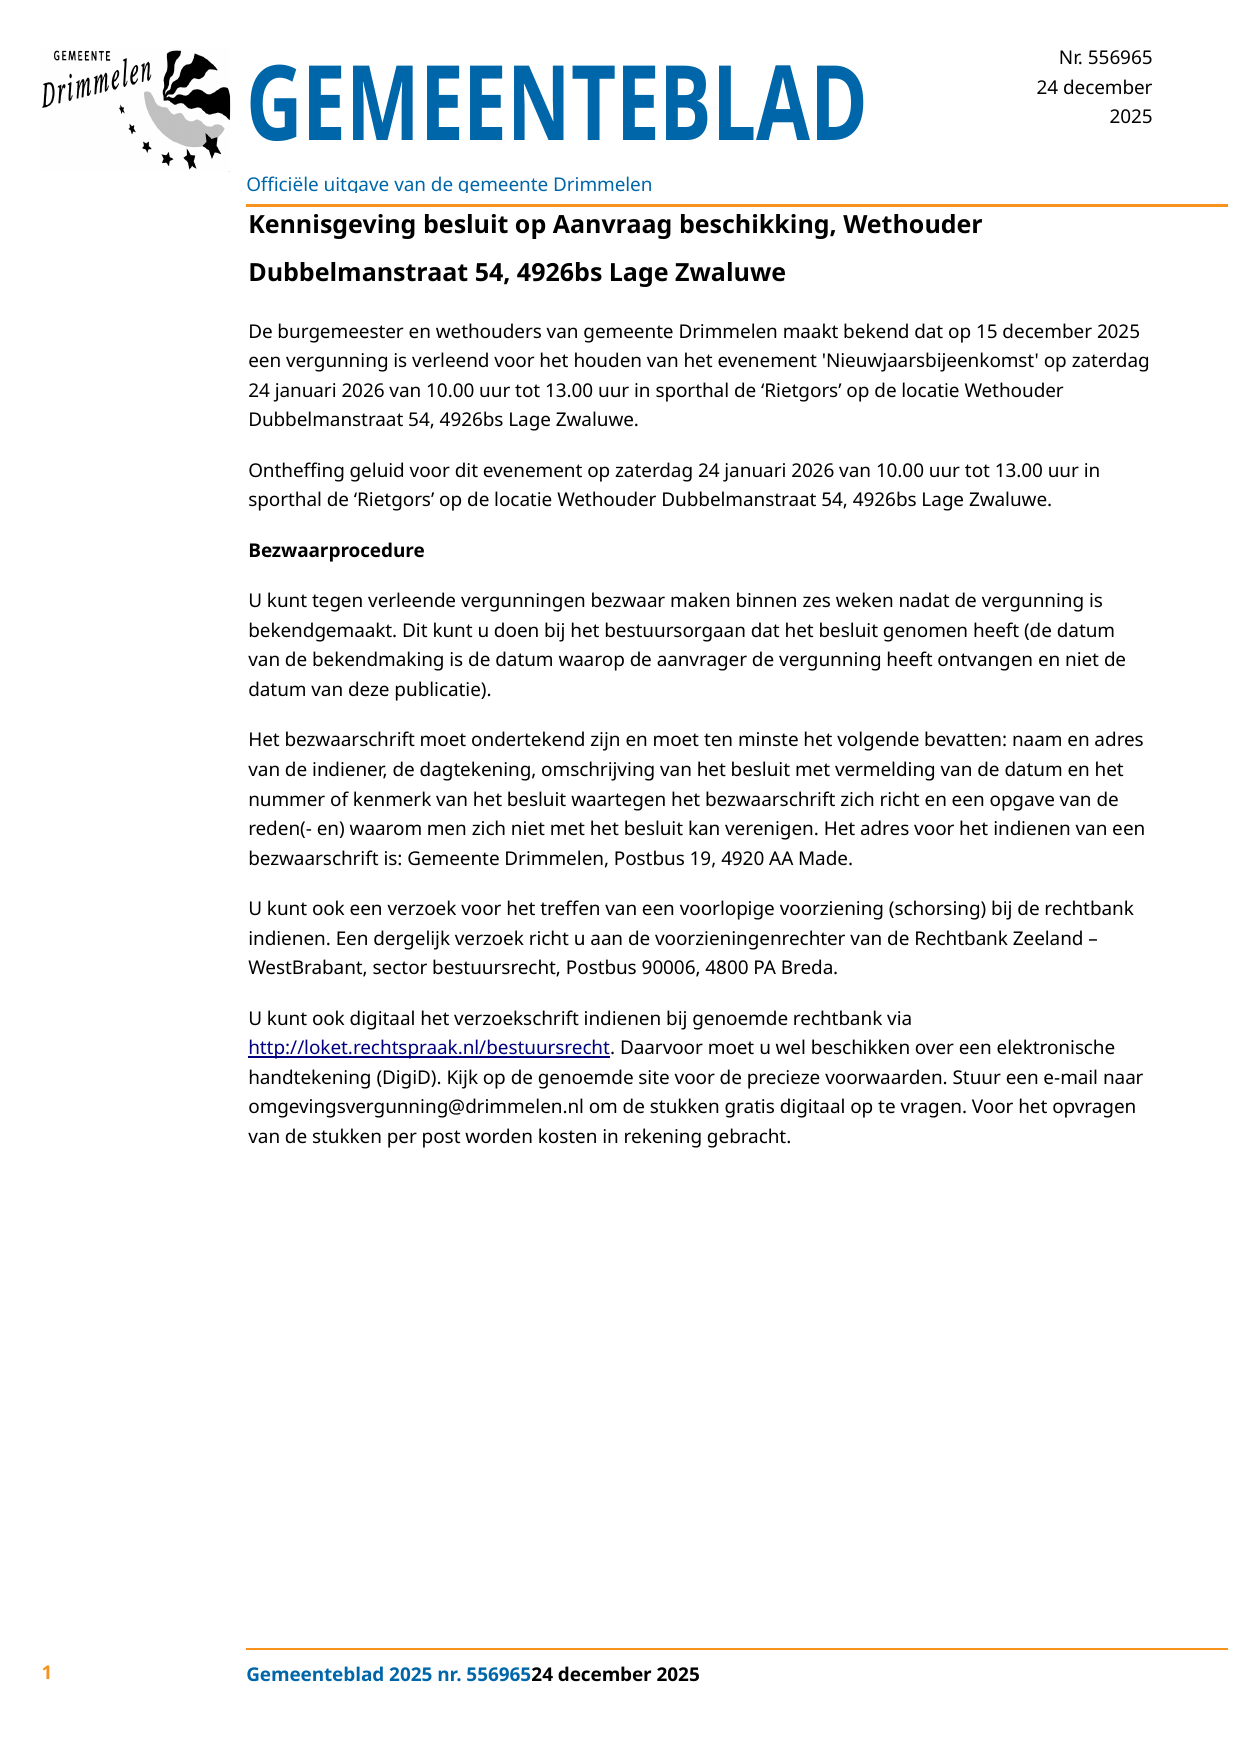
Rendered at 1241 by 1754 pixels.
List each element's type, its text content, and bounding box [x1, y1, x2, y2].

text U kunt ook een verzoek voor het treffen van een voorlopige voorziening (schorsing) bij de rechtbank indienen. Een dergelijk verzoek richt u aan de voorzieningenrechter van de Rechtbank Zeeland – WestBrabant, sector bestuursrecht, Postbus 90006, 4800 PA Breda. [248, 895, 1152, 980]
text Kennisgeving besluit op Aanvraag beschikking, Wethouder Dubbelmanstraat 54, 4926bs Lage Zwaluwe [248, 207, 1152, 288]
text U kunt ook digitaal het verzoekschrift indienen bij genoemde rechtbank via http://loket.rechtspraak.nl/bestuursrecht. Daarvoor moet u wel beschikken over een elektronische handtekening (DigiD). Kijk op de genoemde site voor de precieze voorwaarden. Stuur een e-mail naar omgevingsvergunning@drimmelen.nl om de stukken gratis digitaal op te vragen. Voor het opvragen van de stukken per post worden kosten in rekening gebracht. [248, 1005, 1152, 1149]
text De burgemeester en wethouders van gemeente Drimmelen maakt bekend dat op 15 december 2025 een vergunning is verleend voor het houden van het evenement 'Nieuwjaarsbijeenkomst' op zaterdag 24 januari 2026 van 10.00 uur tot 13.00 uur in sporthal de ‘Rietgors’ op de locatie Wethouder Dubbelmanstraat 54, 4926bs Lage Zwaluwe. [248, 318, 1152, 432]
text Bezwaarprocedure [248, 537, 1152, 563]
text U kunt tegen verleende vergunningen bezwaar maken binnen zes weken nadat de vergunning is bekendgemaakt. Dit kunt u doen bij het bestuursorgaan dat het besluit genomen heeft (de datum van de bekendmaking is de datum waarop de aanvrager de vergunning heeft ontvangen en niet de datum van deze publicatie). [248, 587, 1152, 702]
text Ontheffing geluid voor dit evenement op zaterdag 24 januari 2026 van 10.00 uur tot 13.00 uur in sporthal de ‘Rietgors’ op de locatie Wethouder Dubbelmanstraat 54, 4926bs Lage Zwaluwe. [248, 457, 1152, 512]
picture [41, 47, 231, 172]
text Het bezwaarschrift moet ondertekend zijn en moet ten minste het volgende bevatten: naam en adres van de indiener, de dagtekening, omschrijving van het besluit met vermelding van de datum en het nummer of kenmerk van het besluit waartegen het bezwaarschrift zich richt en een opgave van de reden(- en) waarom men zich niet met het besluit kan verenigen. Het adres voor het indienen van een bezwaarschrift is: Gemeente Drimmelen, Postbus 19, 4920 AA Made. [248, 727, 1152, 871]
